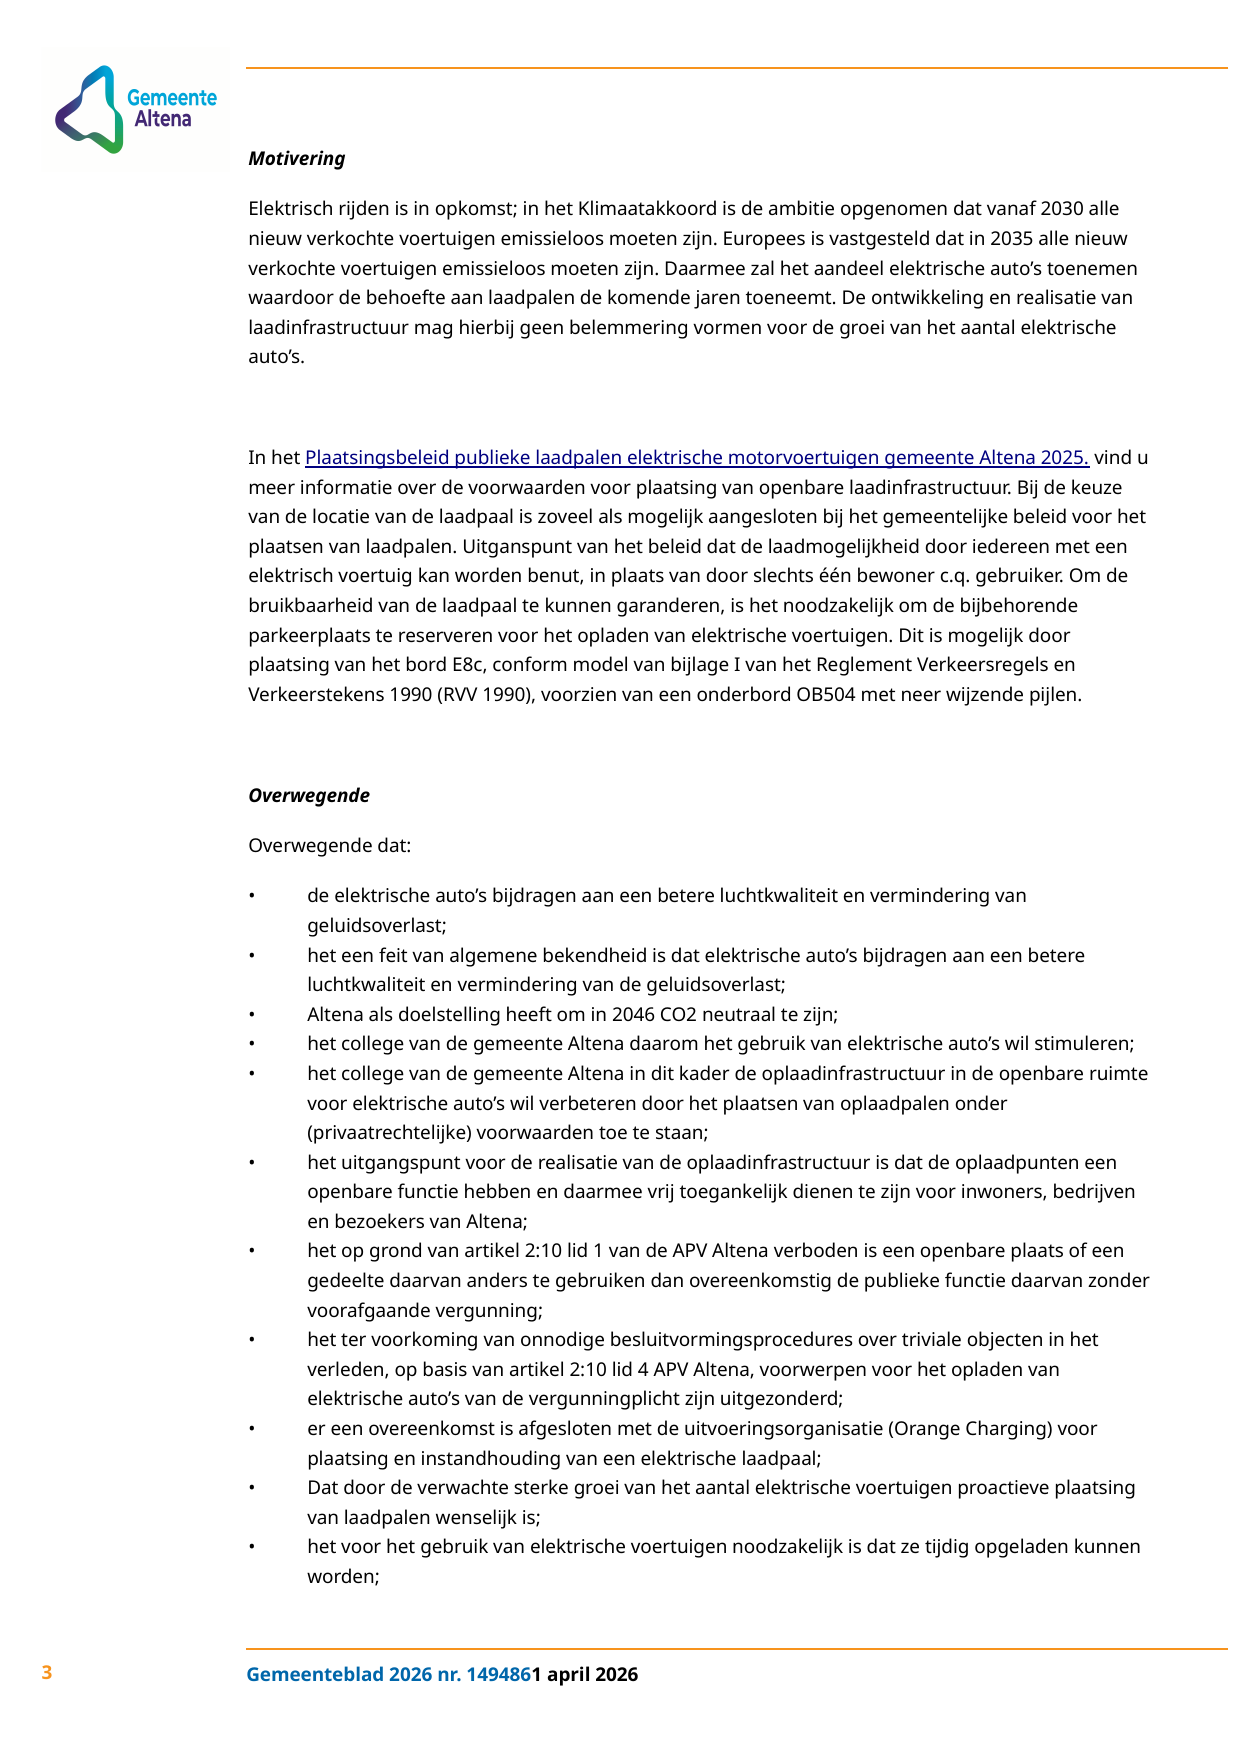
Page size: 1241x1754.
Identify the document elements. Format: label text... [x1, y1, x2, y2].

text Overwegende [248, 782, 1152, 808]
list het ter voorkoming van onnodige besluitvormingsprocedures over triviale objecten in het verleden, op basis van artikel 2:10 lid 4 APV Altena, voorwerpen voor het opladen van elektrische auto’s van de vergunningplicht zijn uitgezonderd; [248, 1326, 1152, 1411]
list er een overeenkomst is afgesloten met de uitvoeringsorganisatie (Orange Charging) voor plaatsing en instandhouding van een elektrische laadpaal; [248, 1415, 1152, 1471]
list de elektrische auto’s bijdragen aan een betere luchtkwaliteit en vermindering van geluidsoverlast; [248, 883, 1152, 938]
text Overwegende dat: [248, 832, 1152, 858]
list het op grond van artikel 2:10 lid 1 van de APV Altena verboden is een openbare plaats of een gedeelte daarvan anders te gebruiken dan overeenkomstig de publieke functie daarvan zonder voorafgaande vergunning; [248, 1238, 1152, 1323]
text Elektrisch rijden is in opkomst; in het Klimaatakkoord is de ambitie opgenomen dat vanaf 2030 alle nieuw verkochte voertuigen emissieloos moeten zijn. Europees is vastgesteld dat in 2035 alle nieuw verkochte voertuigen emissieloos moeten zijn. Daarmee zal het aandeel elektrische auto’s toenemen waardoor de behoefte aan laadpalen de komende jaren toeneemt. De ontwikkeling en realisatie van laadinfrastructuur mag hierbij geen belemmering vormen voor de groei van het aantal elektrische auto’s. [248, 196, 1152, 369]
text Motivering [248, 145, 1152, 171]
picture [41, 47, 231, 172]
text In het Plaatsingsbeleid publieke laadpalen elektrische motorvoertuigen gemeente Altena 2025. vind u meer informatie over de voorwaarden voor plaatsing van openbare laadinfrastructuur. Bij de keuze van de locatie van de laadpaal is zoveel als mogelijk aangesloten bij het gemeentelijke beleid voor het plaatsen van laadpalen. Uitganspunt van het beleid dat de laadmogelijkheid door iedereen met een elektrisch voertuig kan worden benut, in plaats van door slechts één bewoner c.q. gebruiker. Om de bruikbaarheid van de laadpaal te kunnen garanderen, is het noodzakelijk om de bijbehorende parkeerplaats te reserveren voor het opladen van elektrische voertuigen. Dit is mogelijk door plaatsing van het bord E8c, conform model van bijlage I van het Reglement Verkeersregels en Verkeerstekens 1990 (RVV 1990), voorzien van een onderbord OB504 met neer wijzende pijlen. [248, 444, 1152, 707]
list het college van de gemeente Altena in dit kader de oplaadinfrastructuur in de openbare ruimte voor elektrische auto’s wil verbeteren door het plaatsen van oplaadpalen onder (privaatrechtelijke) voorwaarden toe te staan; [248, 1060, 1152, 1145]
list het college van de gemeente Altena daarom het gebruik van elektrische auto’s wil stimuleren; [248, 1031, 1152, 1056]
list Altena als doelstelling heeft om in 2046 CO2 neutraal te zijn; [248, 1001, 1152, 1027]
list het voor het gebruik van elektrische voertuigen noodzakelijk is dat ze tijdig opgeladen kunnen worden; [248, 1533, 1152, 1589]
list het een feit van algemene bekendheid is dat elektrische auto’s bijdragen aan een betere luchtkwaliteit en vermindering van de geluidsoverlast; [248, 942, 1152, 997]
list Dat door de verwachte sterke groei van het aantal elektrische voertuigen proactieve plaatsing van laadpalen wenselijk is; [248, 1474, 1152, 1530]
list het uitgangspunt voor de realisatie van de oplaadinfrastructuur is dat de oplaadpunten een openbare functie hebben en daarmee vrij toegankelijk dienen te zijn voor inwoners, bedrijven en bezoekers van Altena; [248, 1149, 1152, 1234]
